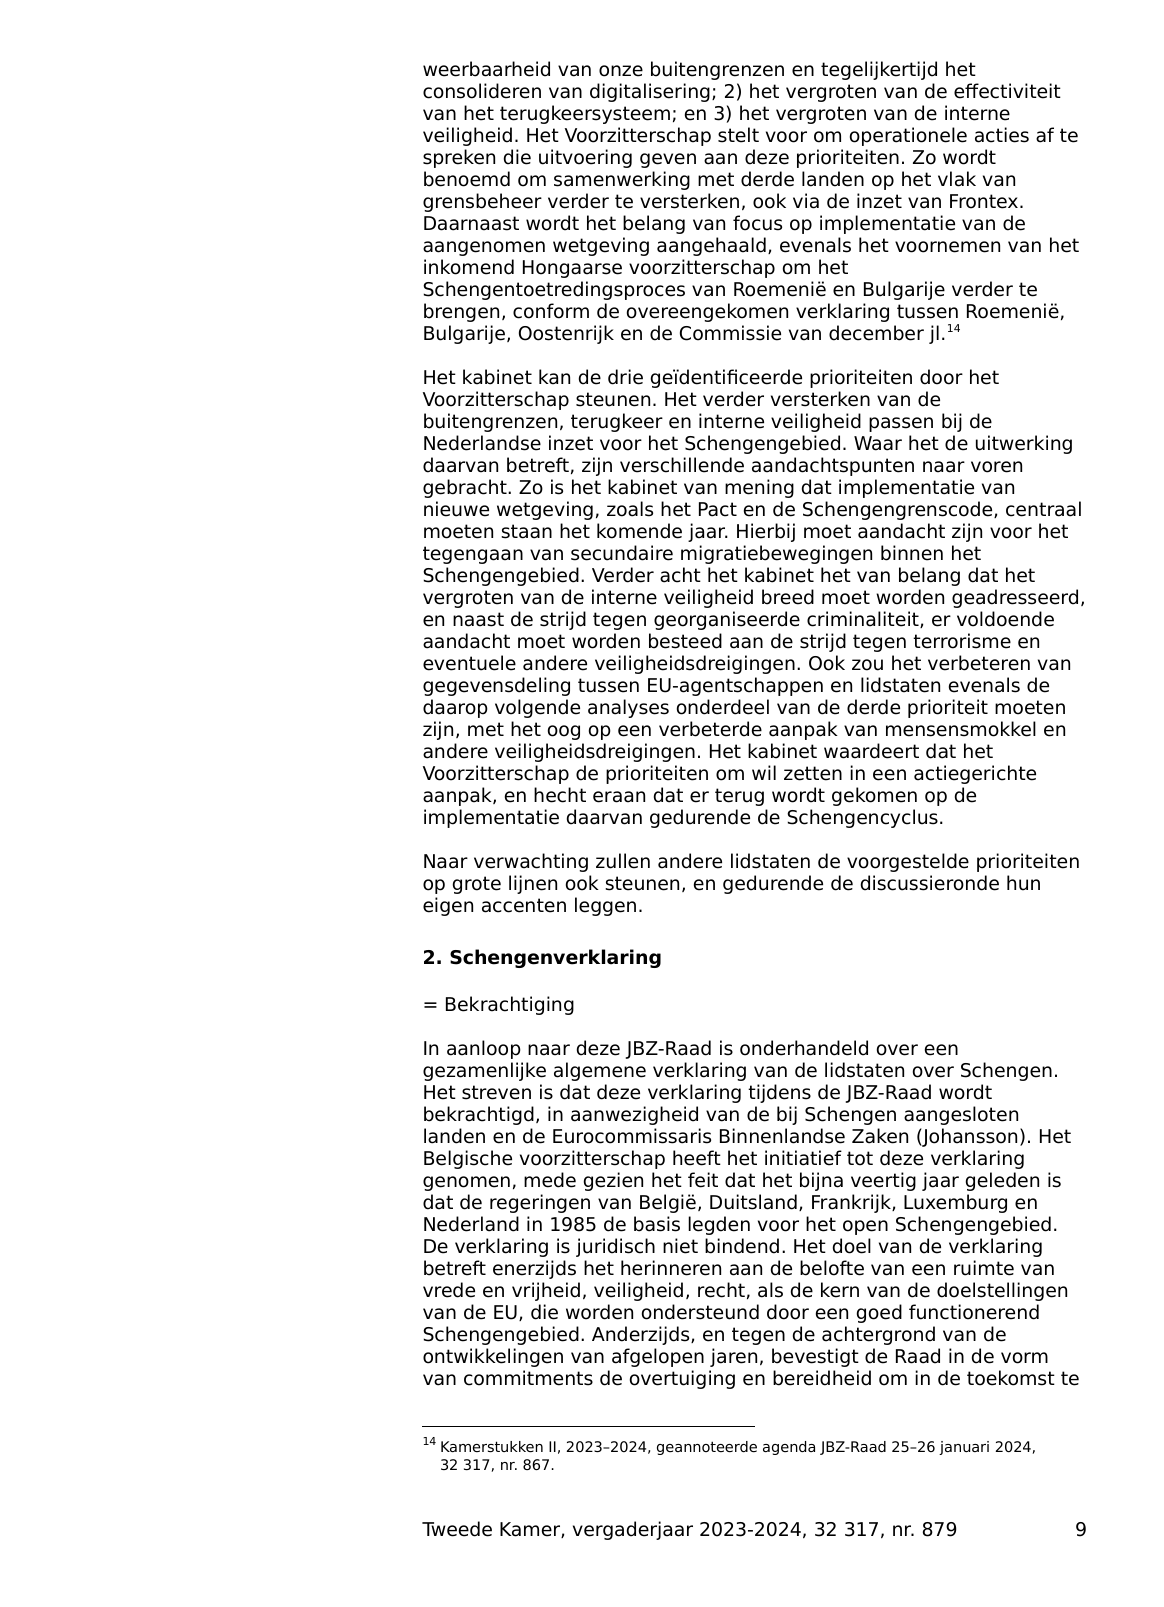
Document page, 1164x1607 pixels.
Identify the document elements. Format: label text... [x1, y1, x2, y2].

text Kamerstukken II, 2023–2024, geannoteerde agenda JBZ-Raad 25–26 januari 2024, 32 317, nr. 867. [422, 1435, 1087, 1474]
text In aanloop naar deze JBZ-Raad is onderhandeld over een gezamenlijke algemene verklaring van de lidstaten over Schengen. Het streven is dat deze verklaring tijdens de JBZ-Raad wordt bekrachtigd, in aanwezigheid van de bij Schengen aangesloten landen en de Eurocommissaris Binnenlandse Zaken (Johansson). Het Belgische voorzitterschap heeft het initiatief tot deze verklaring genomen, mede gezien het feit dat het bijna veertig jaar geleden is dat de regeringen van België, Duitsland, Frankrijk, Luxemburg en Nederland in 1985 de basis legden voor het open Schengengebied. De verklaring is juridisch niet bindend. Het doel van de verklaring betreft enerzijds het herinneren aan de belofte van een ruimte van vrede en vrijheid, veiligheid, recht, als de kern van de doelstellingen van de EU, die worden ondersteund door een goed functionerend Schengengebied. Anderzijds, en tegen de achtergrond van de ontwikkelingen van afgelopen jaren, bevestigt de Raad in de vorm van commitments de overtuiging en bereidheid om in de toekomst te [422, 1038, 1087, 1389]
text weerbaarheid van onze buitengrenzen en tegelijkertijd het consolideren van digitalisering; 2) het vergroten van de effectiviteit van het terugkeersysteem; en 3) het vergroten van de interne veiligheid. Het Voorzitterschap stelt voor om operationele acties af te spreken die uitvoering geven aan deze prioriteiten. Zo wordt benoemd om samenwerking met derde landen op het vlak van grensbeheer verder te versterken, ook via de inzet van Frontex. Daarnaast wordt het belang van focus op implementatie van de aangenomen wetgeving aangehaald, evenals het voornemen van het inkomend Hongaarse voorzitterschap om het Schengentoetredingsproces van Roemenië en Bulgarije verder te brengen, conform de overeengekomen verklaring tussen Roemenië, Bulgarije, Oostenrijk en de Commissie van december jl. [422, 59, 1087, 345]
text Het kabinet kan de drie geïdentificeerde prioriteiten door het Voorzitterschap steunen. Het verder versterken van de buitengrenzen, terugkeer en interne veiligheid passen bij de Nederlandse inzet voor het Schengengebied. Waar het de uitwerking daarvan betreft, zijn verschillende aandachtspunten naar voren gebracht. Zo is het kabinet van mening dat implementatie van nieuwe wetgeving, zoals het Pact en de Schengengrenscode, centraal moeten staan het komende jaar. Hierbij moet aandacht zijn voor het tegengaan van secundaire migratiebewegingen binnen het Schengengebied. Verder acht het kabinet het van belang dat het vergroten van de interne veiligheid breed moet worden geadresseerd, en naast de strijd tegen georganiseerde criminaliteit, er voldoende aandacht moet worden besteed aan de strijd tegen terrorisme en eventuele andere veiligheidsdreigingen. Ook zou het verbeteren van gegevensdeling tussen EU-agentschappen en lidstaten evenals de daarop volgende analyses onderdeel van de derde prioriteit moeten zijn, met het oog op een verbeterde aanpak van mensensmokkel en andere veiligheidsdreigingen. Het kabinet waardeert dat het Voorzitterschap de prioriteiten om wil zetten in een actiegerichte aanpak, en hecht eraan dat er terug wordt gekomen op de implementatie daarvan gedurende de Schengencyclus. [422, 367, 1087, 828]
text Naar verwachting zullen andere lidstaten de voorgestelde prioriteiten op grote lijnen ook steunen, en gedurende de discussieronde hun eigen accenten leggen. [422, 851, 1087, 917]
text = Bekrachtiging [422, 994, 1087, 1016]
subtitle 2. Schengenverklaring [422, 947, 1087, 969]
